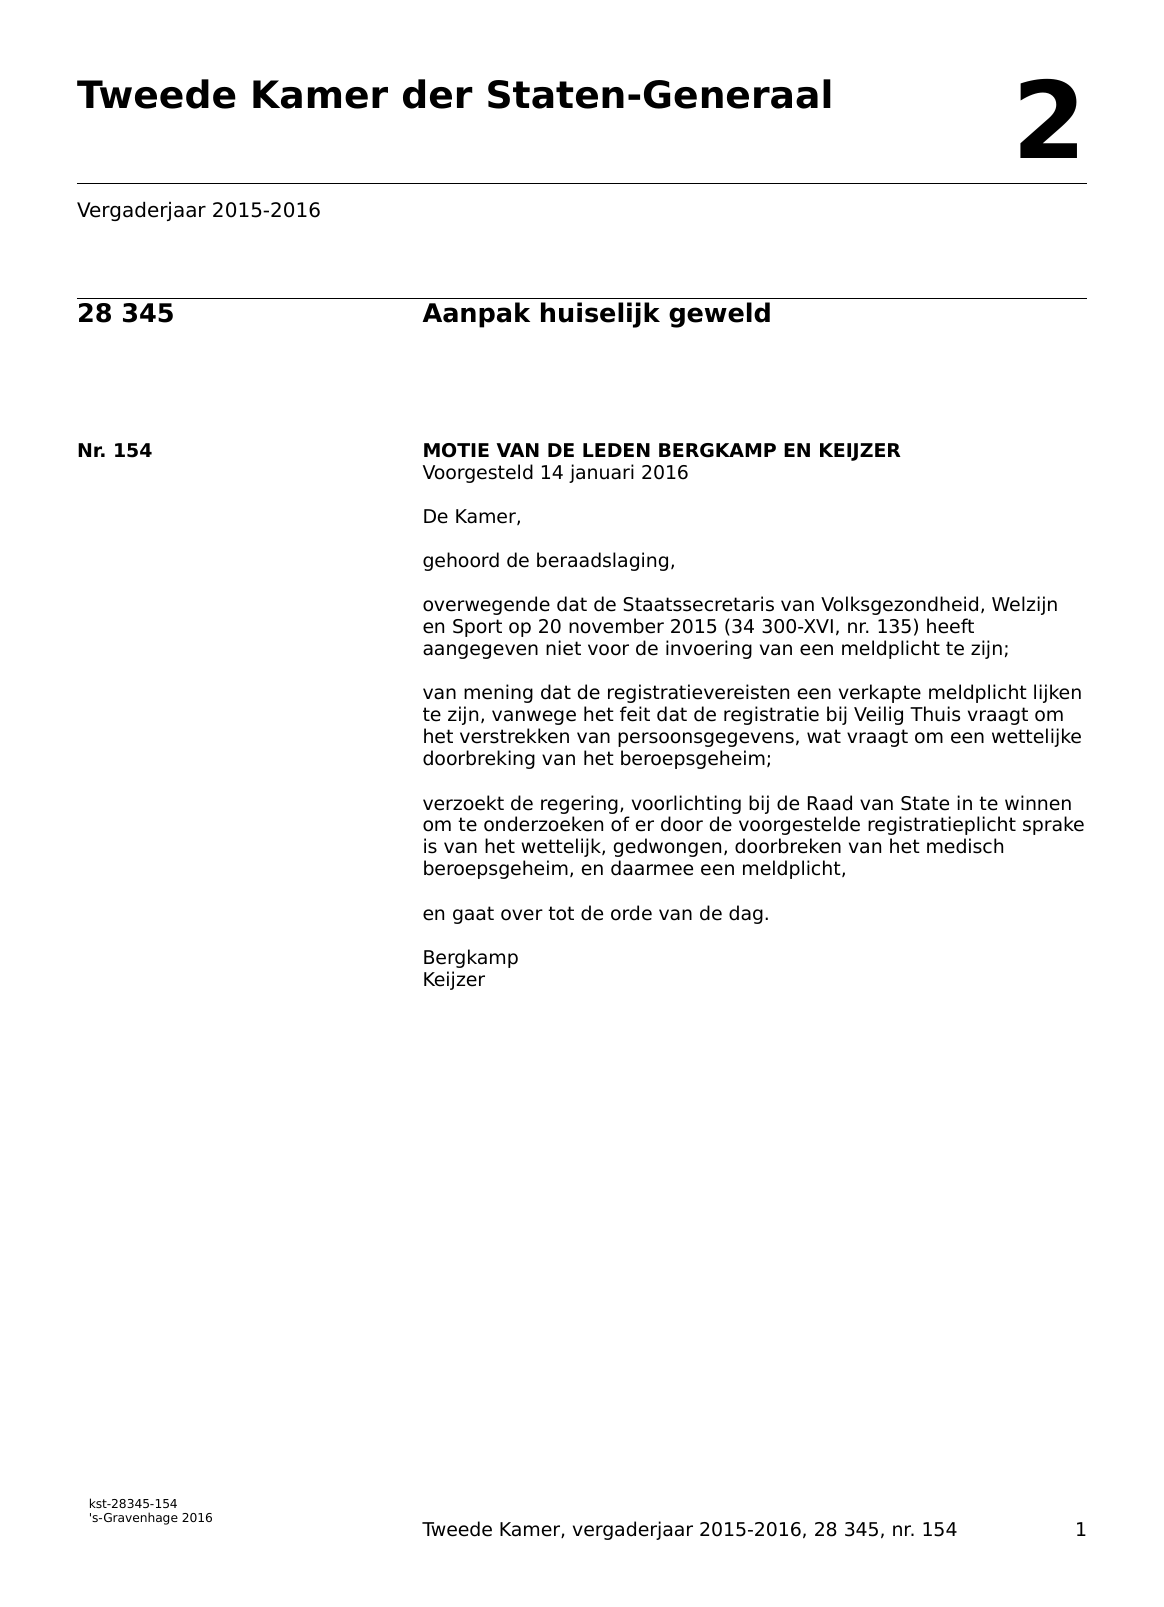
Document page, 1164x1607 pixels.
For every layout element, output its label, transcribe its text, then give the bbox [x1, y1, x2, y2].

text gehoord de beraadslaging, [422, 550, 1087, 572]
table_header Tweede Kamer der Staten-Generaal [77, 59, 886, 183]
text kst-28345-154 [88, 1497, 323, 1511]
text De Kamer, [422, 506, 1087, 528]
table_cell Vergaderjaar 2015-2016 [77, 184, 1087, 298]
text van mening dat de registratievereisten een verkapte meldplicht lijken te zijn, vanwege het feit dat de registratie bij Veilig Thuis vraagt om het verstrekken van persoonsgegevens, wat vraagt om een wettelijke doorbreking van het beroepsgeheim; [422, 682, 1087, 770]
table_header 2 [886, 59, 1087, 183]
text 's-Gravenhage 2016 [88, 1511, 323, 1525]
text verzoekt de regering, voorlichting bij de Raad van State in te winnen om te onderzoeken of er door de voorgestelde registratieplicht sprake is van het wettelijk, gedwongen, doorbreken van het medisch beroepsgeheim, en daarmee een meldplicht, [422, 792, 1087, 880]
text Bergkamp [422, 947, 1087, 969]
text Keijzer [422, 969, 1087, 991]
text en gaat over tot de orde van de dag. [422, 902, 1087, 924]
text Voorgesteld 14 januari 2016 [422, 462, 1087, 484]
subtitle 28 345 Aanpak huiselijk geweld [77, 299, 1087, 329]
text overwegende dat de Staatssecretaris van Volksgezondheid, Welzijn en Sport op 20 november 2015 (34 300-XVI, nr. 135) heeft aangegeven niet voor de invoering van een meldplicht te zijn; [422, 594, 1087, 660]
subtitle Nr. 154 MOTIE VAN DE LEDEN BERGKAMP EN KEIJZER [77, 440, 1087, 462]
